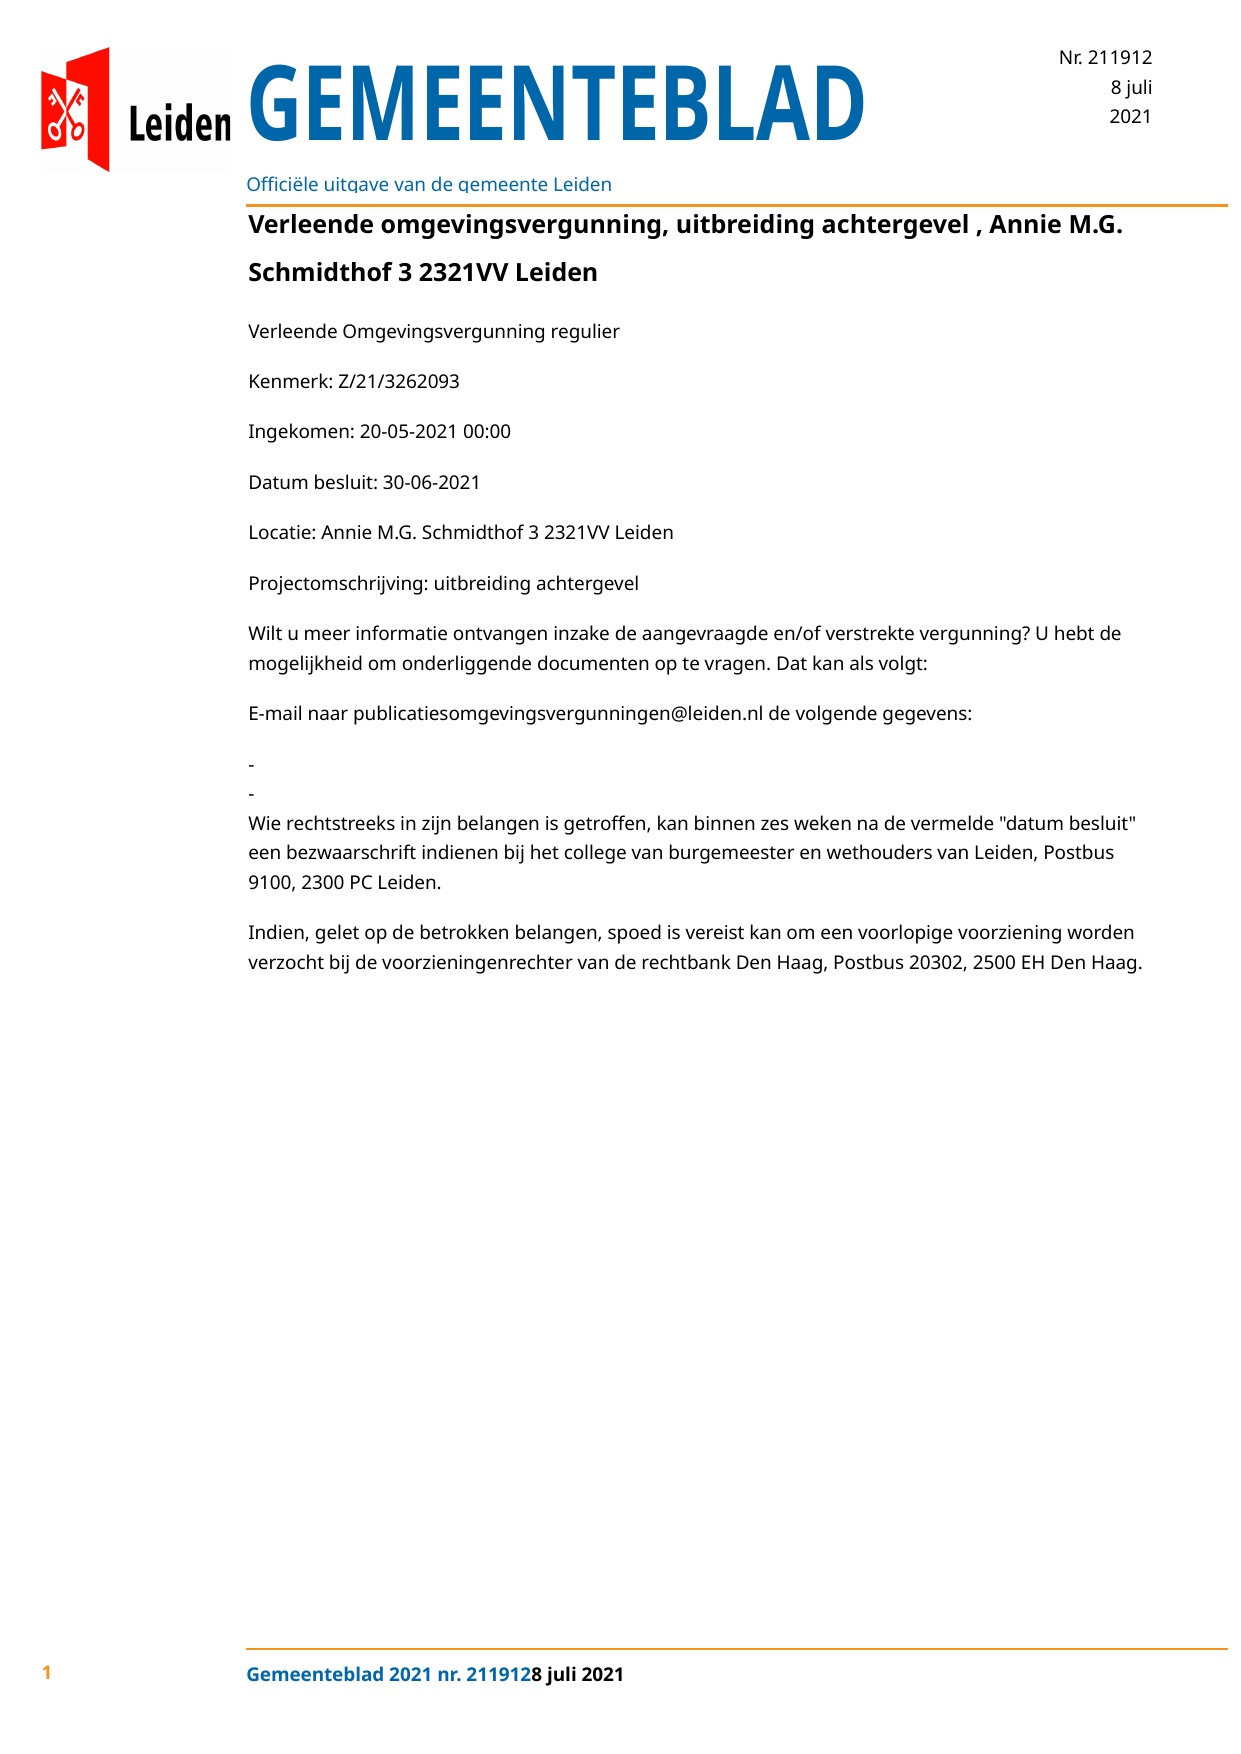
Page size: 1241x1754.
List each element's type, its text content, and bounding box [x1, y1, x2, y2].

text E-mail naar publicatiesomgevingsvergunningen@leiden.nl de volgende gegevens: [248, 700, 1152, 726]
text Projectomschrijving: uitbreiding achtergevel [248, 570, 1152, 596]
text Datum besluit: 30-06-2021 [248, 469, 1152, 495]
picture [41, 47, 231, 172]
text Kenmerk: Z/21/3262093 [248, 368, 1152, 394]
text Wilt u meer informatie ontvangen inzake de aangevraagde en/of verstrekte vergunning? U hebt de mogelijkheid om onderliggende documenten op te vragen. Dat kan als volgt: [248, 620, 1152, 676]
text Locatie: Annie M.G. Schmidthof 3 2321VV Leiden [248, 519, 1152, 545]
text Verleende Omgevingsvergunning regulier [248, 318, 1152, 344]
text Verleende omgevingsvergunning, uitbreiding achtergevel , Annie M.G. Schmidthof 3 2321VV Leiden [248, 207, 1152, 288]
text Ingekomen: 20-05-2021 00:00 [248, 419, 1152, 444]
text Indien, gelet op de betrokken belangen, spoed is vereist kan om een voorlopige voorziening worden verzocht bij de voorzieningenrechter van de rechtbank Den Haag, Postbus 20302, 2500 EH Den Haag. [248, 919, 1152, 975]
text Wie rechtstreeks in zijn belangen is getroffen, kan binnen zes weken na de vermelde "datum besluit" een bezwaarschrift indienen bij het college van burgemeester en wethouders van Leiden, Postbus 9100, 2300 PC Leiden. [248, 810, 1152, 895]
